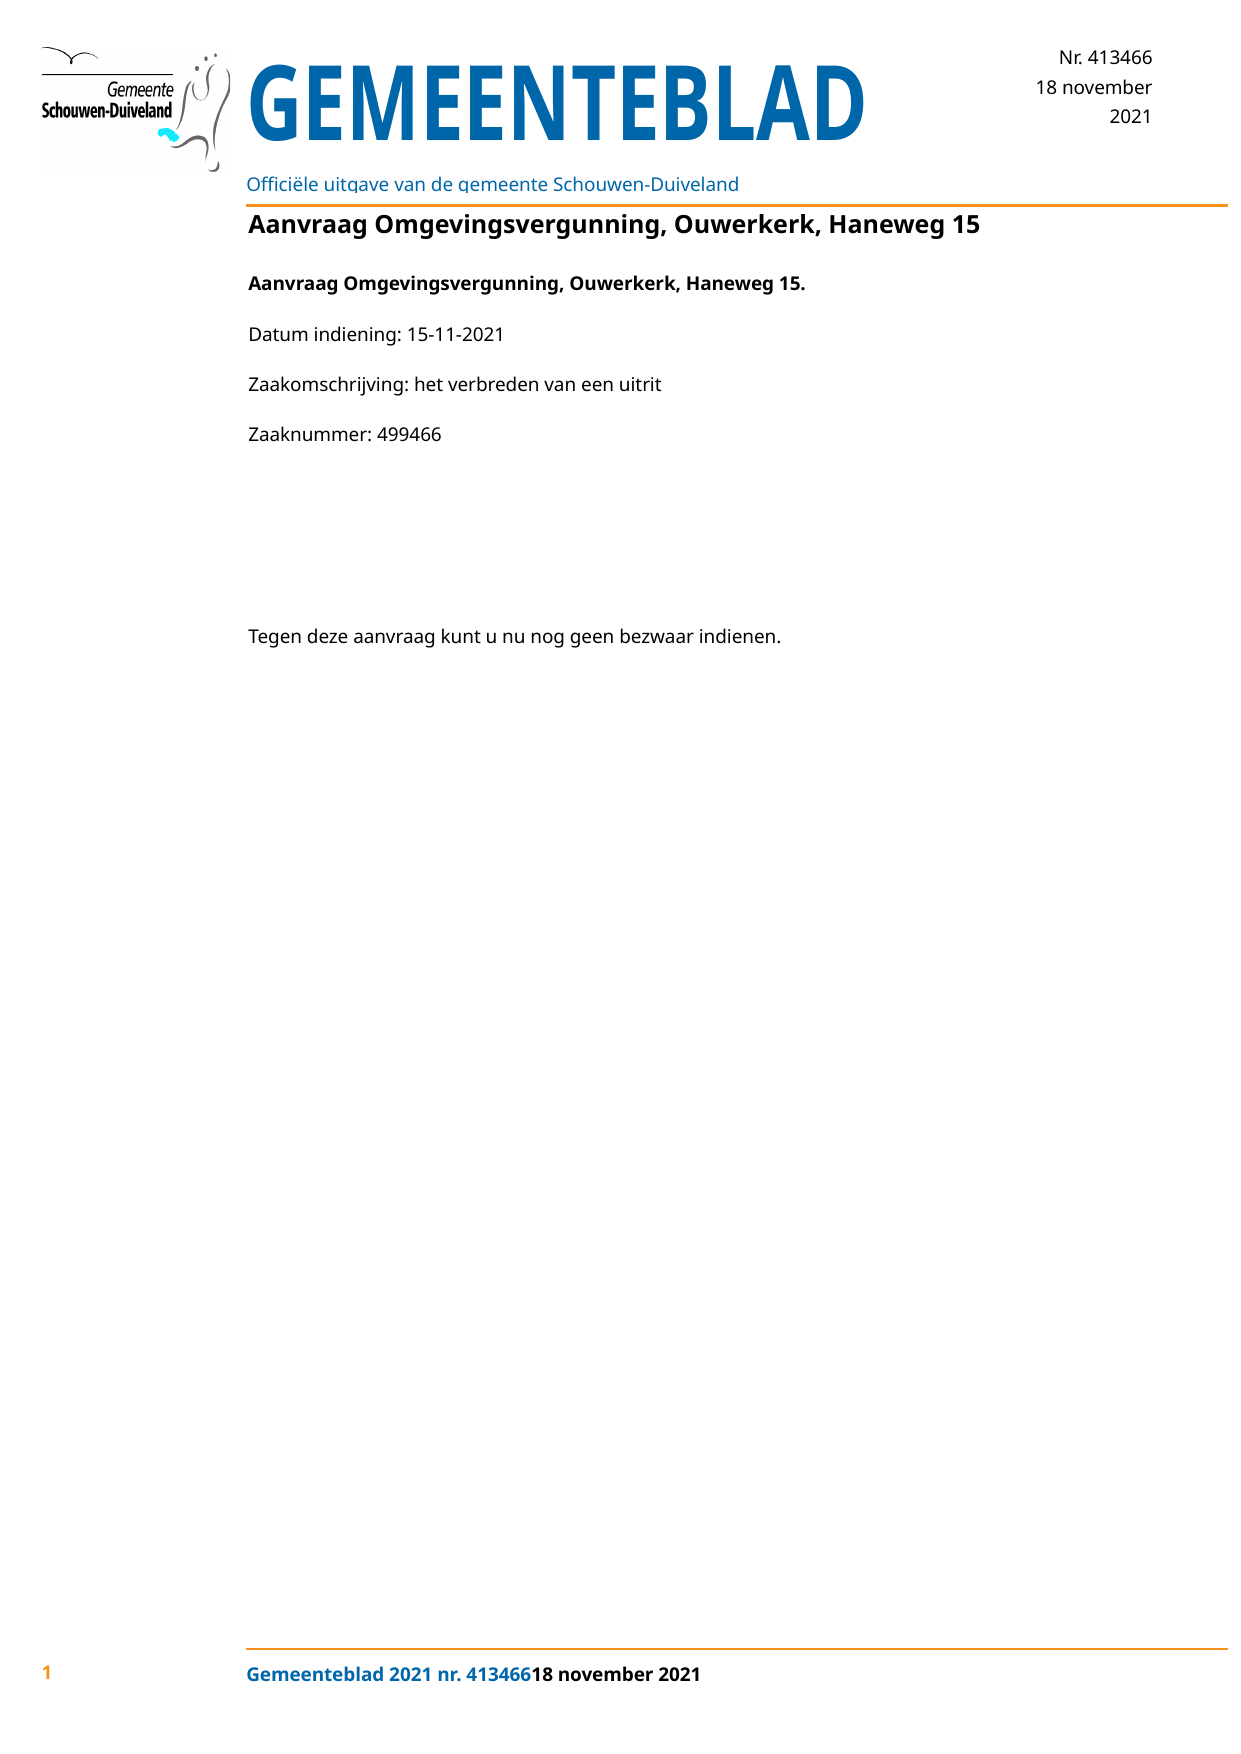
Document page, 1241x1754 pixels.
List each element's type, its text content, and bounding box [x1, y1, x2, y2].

text Aanvraag Omgevingsvergunning, Ouwerkerk, Haneweg 15. [248, 270, 1152, 296]
text Aanvraag Omgevingsvergunning, Ouwerkerk, Haneweg 15 [248, 207, 1152, 241]
picture [41, 47, 231, 172]
text Zaaknummer: 499466 [248, 422, 1152, 447]
text Tegen deze aanvraag kunt u nu nog geen bezwaar indienen. [248, 623, 1152, 649]
text Datum indiening: 15-11-2021 [248, 321, 1152, 346]
text Zaakomschrijving: het verbreden van een uitrit [248, 371, 1152, 397]
